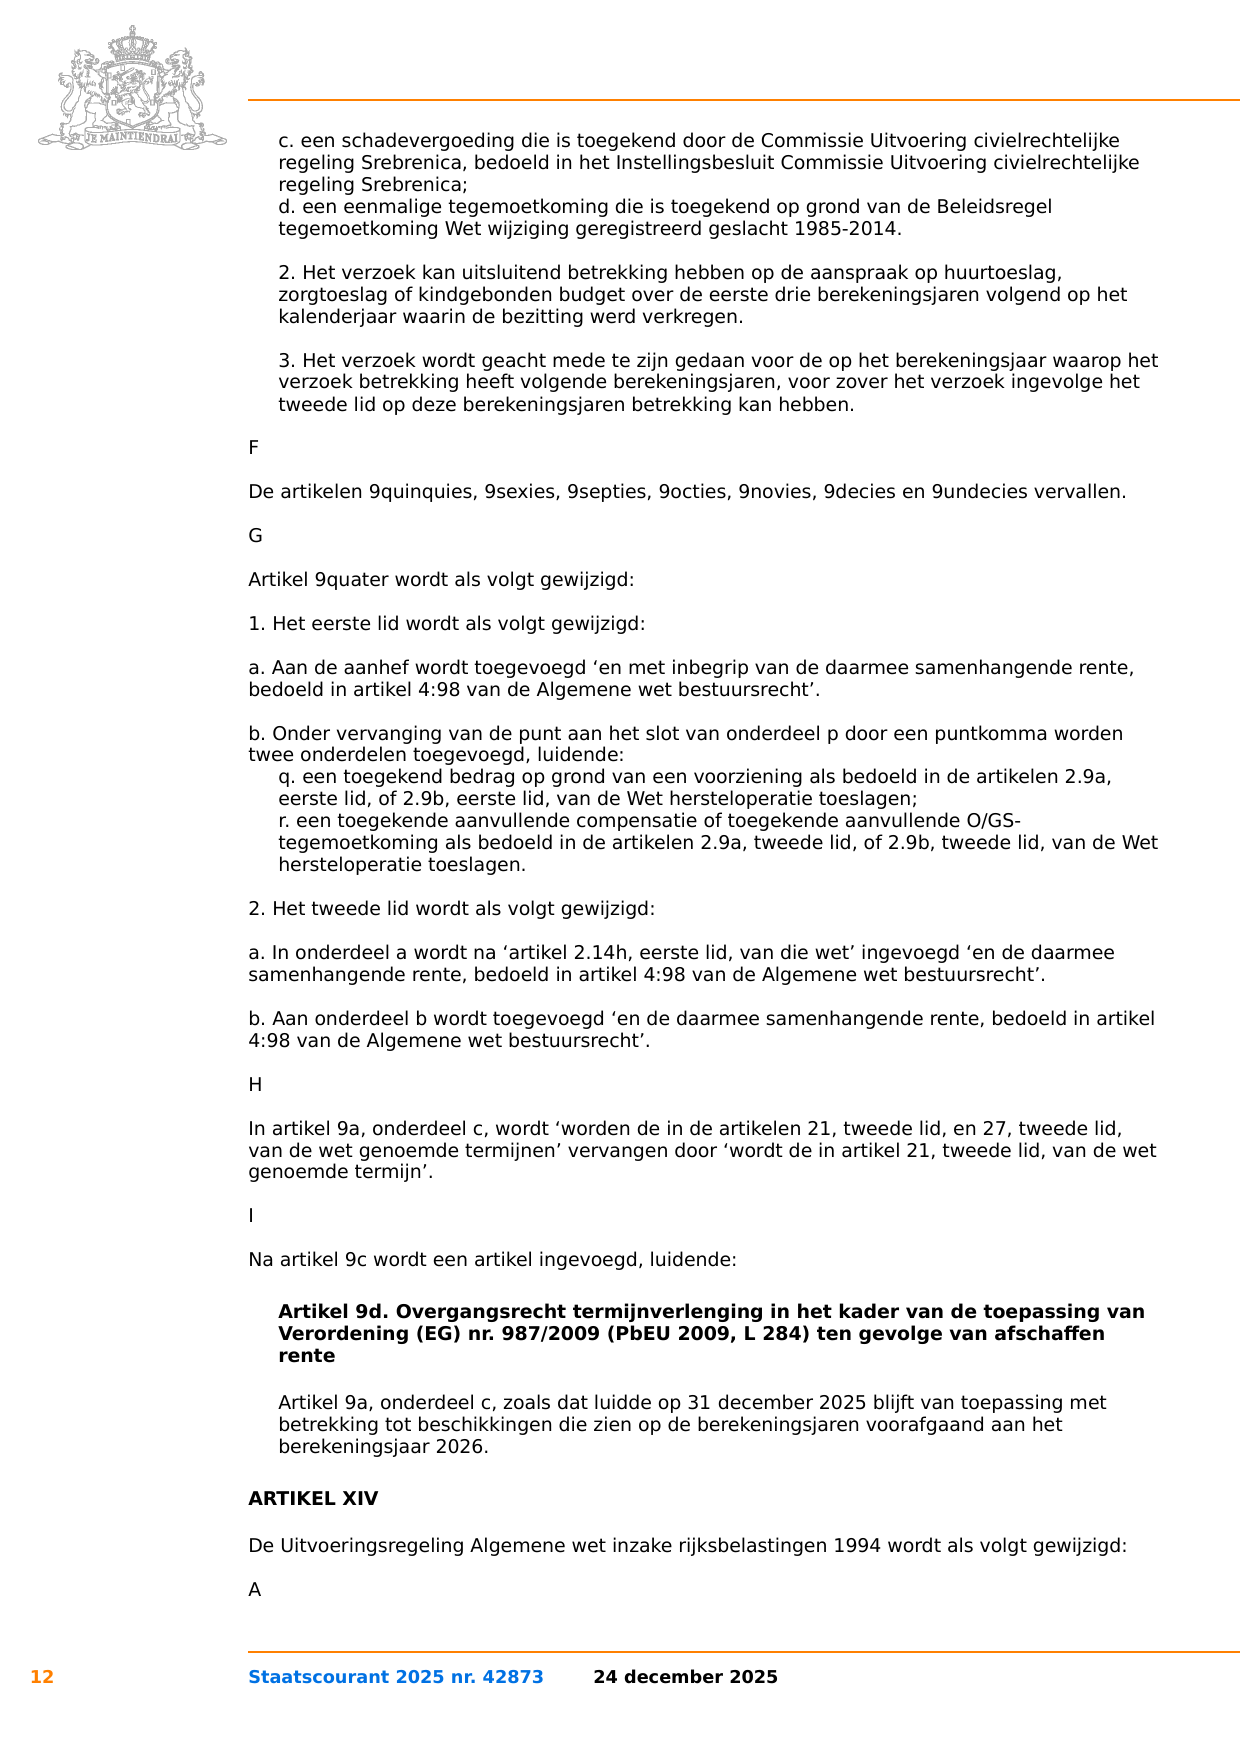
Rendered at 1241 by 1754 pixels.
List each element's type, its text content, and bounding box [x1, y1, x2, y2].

text I [248, 1205, 1163, 1227]
text d. een eenmalige tegemoetkoming die is toegekend op grond van de Beleidsregel tegemoetkoming Wet wijziging geregistreerd geslacht 1985-2014. [278, 196, 1163, 240]
text b. Aan onderdeel b wordt toegevoegd ‘en de daarmee samenhangende rente, bedoeld in artikel 4:98 van de Algemene wet bestuursrecht’. [248, 1008, 1163, 1052]
text a. Aan de aanhef wordt toegevoegd ‘en met inbegrip van de daarmee samenhangende rente, bedoeld in artikel 4:98 van de Algemene wet bestuursrecht’. [248, 657, 1163, 701]
text F [248, 437, 1163, 459]
text Na artikel 9c wordt een artikel ingevoegd, luidende: [248, 1249, 1163, 1271]
subtitle Artikel 9d. Overgangsrecht termijnverlenging in het kader van de toepassing van Verordening (EG) nr. 987/2009 (PbEU 2009, L 284) ten gevolge van afschaffen rente [278, 1301, 1163, 1367]
text A [248, 1579, 1163, 1601]
text b. Onder vervanging van de punt aan het slot van onderdeel p door een puntkomma worden twee onderdelen toegevoegd, luidende: [248, 722, 1163, 766]
text De artikelen 9quinquies, 9sexies, 9septies, 9octies, 9novies, 9decies en 9undecies vervallen. [248, 481, 1163, 503]
subtitle ARTIKEL XIV [248, 1488, 1163, 1510]
text 3. Het verzoek wordt geacht mede te zijn gedaan voor de op het berekeningsjaar waarop het verzoek betrekking heeft volgende berekeningsjaren, voor zover het verzoek ingevolge het tweede lid op deze berekeningsjaren betrekking kan hebben. [278, 349, 1163, 415]
text H [248, 1074, 1163, 1096]
text De Uitvoeringsregeling Algemene wet inzake rijksbelastingen 1994 wordt als volgt gewijzigd: [248, 1535, 1163, 1557]
picture [38, 25, 227, 150]
text G [248, 525, 1163, 547]
text c. een schadevergoeding die is toegekend door de Commissie Uitvoering civielrechtelijke regeling Srebrenica, bedoeld in het Instellingsbesluit Commissie Uitvoering civielrechtelijke regeling Srebrenica; [278, 130, 1163, 196]
text r. een toegekende aanvullende compensatie of toegekende aanvullende O/GS-tegemoetkoming als bedoeld in de artikelen 2.9a, tweede lid, of 2.9b, tweede lid, van de Wet hersteloperatie toeslagen. [278, 810, 1163, 876]
text q. een toegekend bedrag op grond van een voorziening als bedoeld in de artikelen 2.9a, eerste lid, of 2.9b, eerste lid, van de Wet hersteloperatie toeslagen; [278, 766, 1163, 810]
text 2. Het tweede lid wordt als volgt gewijzigd: [248, 898, 1163, 920]
text Artikel 9quater wordt als volgt gewijzigd: [248, 569, 1163, 591]
text 2. Het verzoek kan uitsluitend betrekking hebben op de aanspraak op huurtoeslag, zorgtoeslag of kindgebonden budget over de eerste drie berekeningsjaren volgend op het kalenderjaar waarin de bezitting werd verkregen. [278, 262, 1163, 328]
text 1. Het eerste lid wordt als volgt gewijzigd: [248, 613, 1163, 635]
text Artikel 9a, onderdeel c, zoals dat luidde op 31 december 2025 blijft van toepassing met betrekking tot beschikkingen die zien op de berekeningsjaren voorafgaand aan het berekeningsjaar 2026. [278, 1392, 1163, 1458]
text a. In onderdeel a wordt na ‘artikel 2.14h, eerste lid, van die wet’ ingevoegd ‘en de daarmee samenhangende rente, bedoeld in artikel 4:98 van de Algemene wet bestuursrecht’. [248, 942, 1163, 986]
text In artikel 9a, onderdeel c, wordt ‘worden de in de artikelen 21, tweede lid, en 27, tweede lid, van de wet genoemde termijnen’ vervangen door ‘wordt de in artikel 21, tweede lid, van de wet genoemde termijn’. [248, 1117, 1163, 1183]
